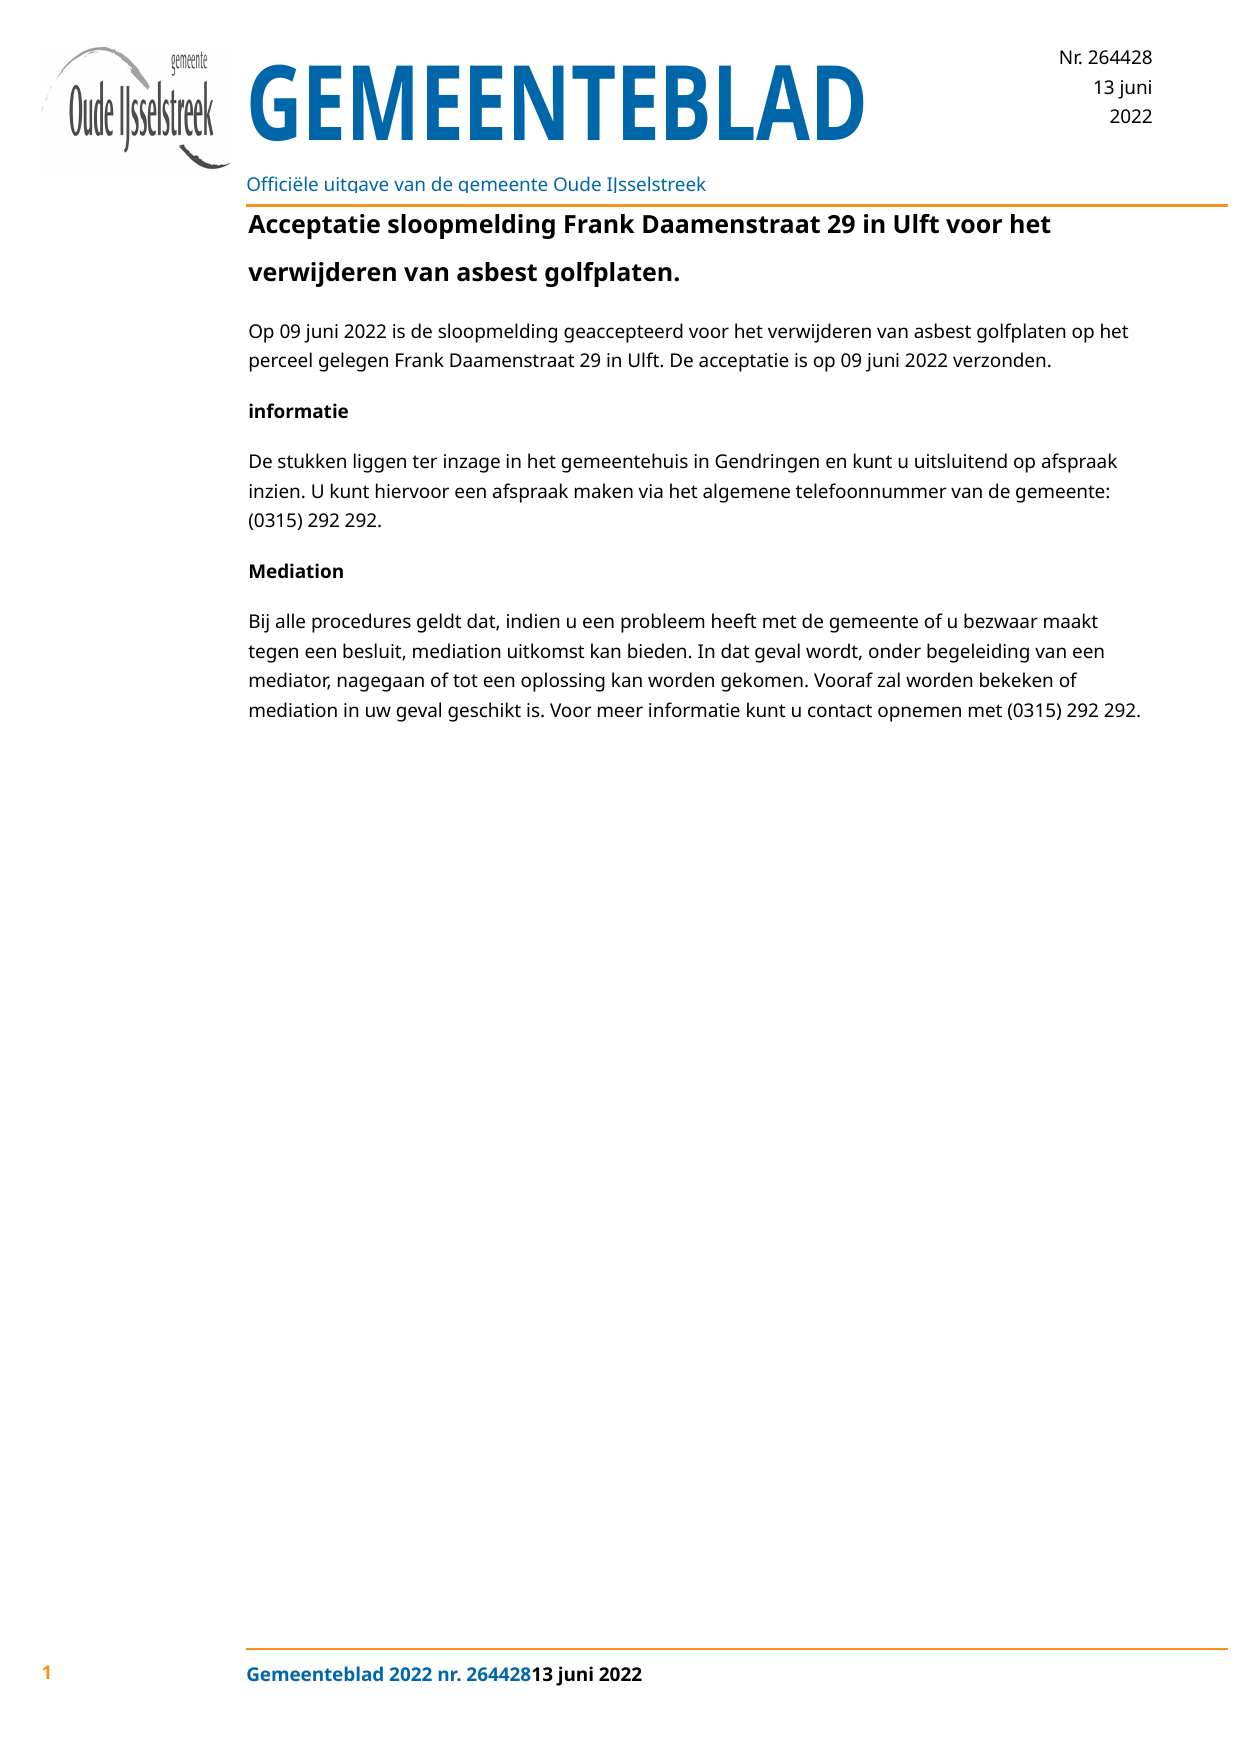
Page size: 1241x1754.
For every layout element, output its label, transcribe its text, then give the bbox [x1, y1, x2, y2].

text Bij alle procedures geldt dat, indien u een probleem heeft met de gemeente of u bezwaar maakt tegen een besluit, mediation uitkomst kan bieden. In dat geval wordt, onder begeleiding van een mediator, nagegaan of tot een oplossing kan worden gekomen. Vooraf zal worden bekeken of mediation in uw geval geschikt is. Voor meer informatie kunt u contact opnemen met (0315) 292 292. [248, 608, 1152, 723]
text informatie [248, 398, 1152, 424]
text De stukken liggen ter inzage in het gemeentehuis in Gendringen en kunt u uitsluitend op afspraak inzien. U kunt hiervoor een afspraak maken via het algemene telefoonnummer van de gemeente: (0315) 292 292. [248, 448, 1152, 533]
text Op 09 juni 2022 is de sloopmelding geaccepteerd voor het verwijderen van asbest golfplaten op het perceel gelegen Frank Daamenstraat 29 in Ulft. De acceptatie is op 09 juni 2022 verzonden. [248, 318, 1152, 373]
picture [41, 47, 231, 172]
text Mediation [248, 558, 1152, 584]
text Acceptatie sloopmelding Frank Daamenstraat 29 in Ulft voor het verwijderen van asbest golfplaten. [248, 207, 1152, 288]
